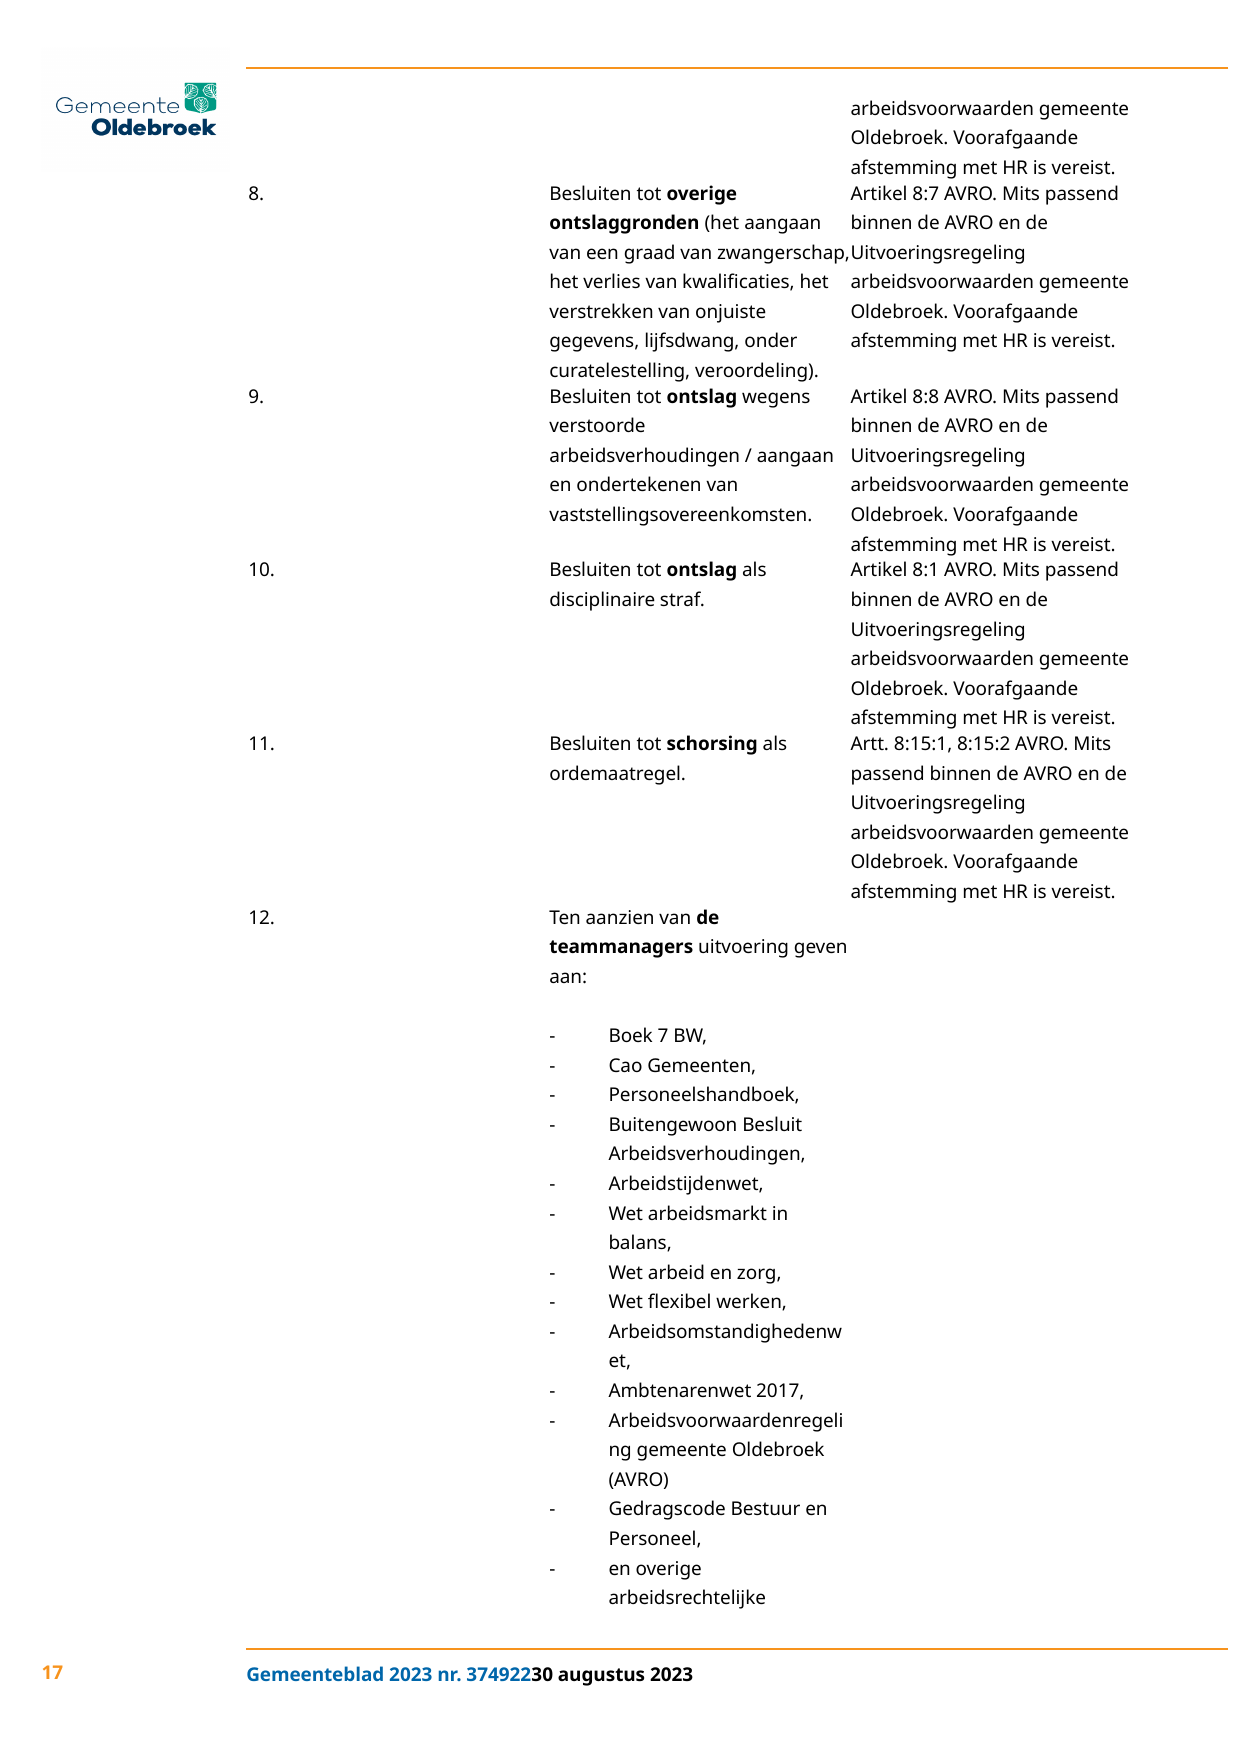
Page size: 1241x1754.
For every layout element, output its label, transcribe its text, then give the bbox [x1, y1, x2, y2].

table_cell [549, 95, 850, 180]
table_cell [248, 95, 549, 180]
table_cell Besluiten tot ontslag wegens verstoorde arbeidsverhoudingen / aangaan en ondertekenen van vaststellingsovereenkomsten. [549, 383, 850, 557]
table_cell Artikel 8:7 AVRO. Mits passend binnen de AVRO en de Uitvoeringsregeling arbeidsvoorwaarden gemeente Oldebroek. Voorafgaande afstemming met HR is vereist. [850, 180, 1152, 383]
table_cell Besluiten tot schorsing als ordemaatregel. [549, 730, 850, 904]
table_cell [850, 904, 1152, 1610]
table_cell Artikel 8:1 AVRO. Mits passend binnen de AVRO en de Uitvoeringsregeling arbeidsvoorwaarden gemeente Oldebroek. Voorafgaande afstemming met HR is vereist. [850, 557, 1152, 730]
table_cell [248, 180, 549, 383]
table_cell Artt. 8:15:1, 8:15:2 AVRO. Mits passend binnen de AVRO en de Uitvoeringsregeling arbeidsvoorwaarden gemeente Oldebroek. Voorafgaande afstemming met HR is vereist. [850, 730, 1152, 904]
table_cell [248, 730, 549, 904]
table_cell [248, 904, 549, 1610]
picture [41, 47, 231, 172]
table_cell [248, 383, 549, 557]
table_cell Artikel 8:8 AVRO. Mits passend binnen de AVRO en de Uitvoeringsregeling arbeidsvoorwaarden gemeente Oldebroek. Voorafgaande afstemming met HR is vereist. [850, 383, 1152, 557]
table_cell [248, 557, 549, 730]
table_cell Ten aanzien van de teammanagers uitvoering geven aan: Boek 7 BW, Cao Gemeenten, Personeelshandboek, Buitengewoon Besluit Arbeidsverhoudingen, Arbeidstijdenwet, Wet arbeidsmarkt in balans, Wet arbeid en zorg, Wet flexibel werken, Arbeidsomstandighedenwet, Ambtenarenwet 2017, Arbeidsvoorwaardenregeling gemeente Oldebroek (AVRO) Gedragscode Bestuur en Personeel, en overige arbeidsrechtelijke [549, 904, 850, 1610]
table_cell Besluiten tot ontslag als disciplinaire straf. [549, 557, 850, 730]
table_cell arbeidsvoorwaarden gemeente Oldebroek. Voorafgaande afstemming met HR is vereist. [850, 95, 1152, 180]
table_cell Besluiten tot overige ontslaggronden (het aangaan van een graad van zwangerschap, het verlies van kwalificaties, het verstrekken van onjuiste gegevens, lijfsdwang, onder curatelestelling, veroordeling). [549, 180, 850, 383]
